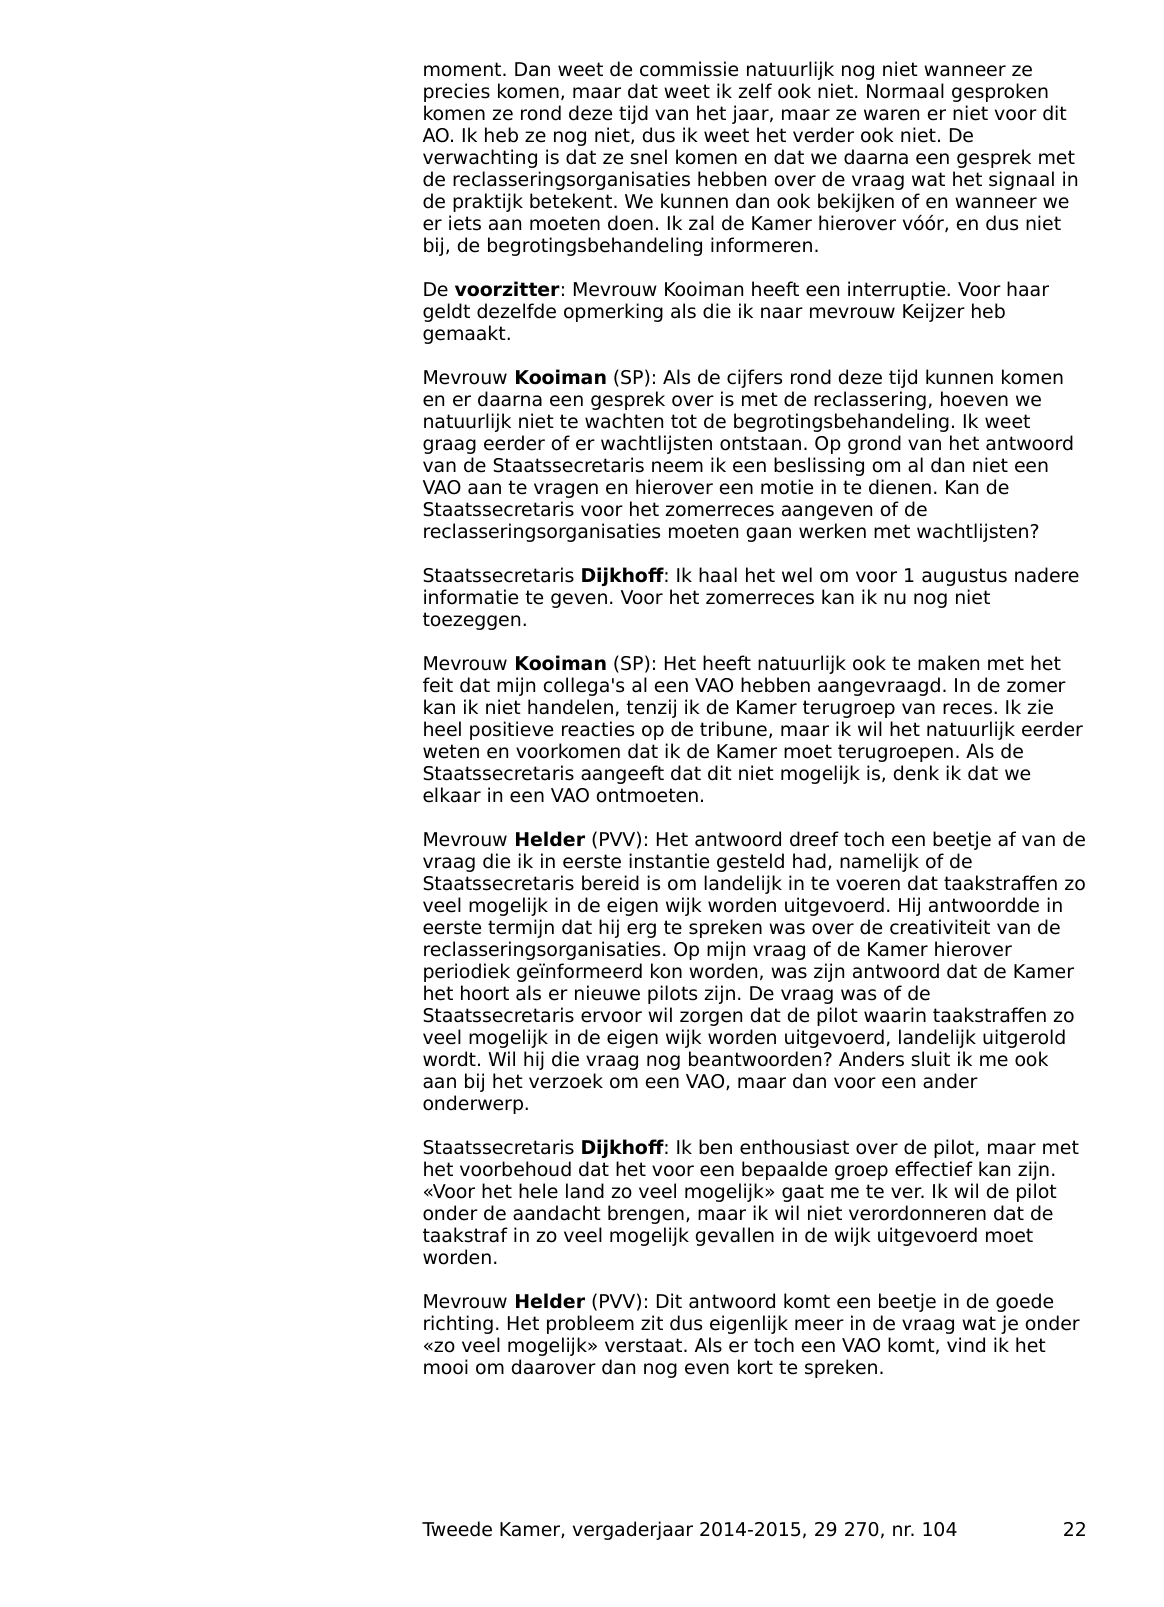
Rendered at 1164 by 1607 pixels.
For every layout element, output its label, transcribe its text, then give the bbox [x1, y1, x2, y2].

text De voorzitter: Mevrouw Kooiman heeft een interruptie. Voor haar geldt dezelfde opmerking als die ik naar mevrouw Keijzer heb gemaakt. [422, 279, 1087, 345]
text Mevrouw Kooiman (SP): Als de cijfers rond deze tijd kunnen komen en er daarna een gesprek over is met de reclassering, hoeven we natuurlijk niet te wachten tot de begrotingsbehandeling. Ik weet graag eerder of er wachtlijsten ontstaan. Op grond van het antwoord van de Staatssecretaris neem ik een beslissing om al dan niet een VAO aan te vragen en hierover een motie in te dienen. Kan de Staatssecretaris voor het zomerreces aangeven of de reclasseringsorganisaties moeten gaan werken met wachtlijsten? [422, 367, 1087, 543]
text Mevrouw Helder (PVV): Het antwoord dreef toch een beetje af van de vraag die ik in eerste instantie gesteld had, namelijk of de Staatssecretaris bereid is om landelijk in te voeren dat taakstraffen zo veel mogelijk in de eigen wijk worden uitgevoerd. Hij antwoordde in eerste termijn dat hij erg te spreken was over de creativiteit van de reclasseringsorganisaties. Op mijn vraag of de Kamer hierover periodiek geïnformeerd kon worden, was zijn antwoord dat de Kamer het hoort als er nieuwe pilots zijn. De vraag was of de Staatssecretaris ervoor wil zorgen dat de pilot waarin taakstraffen zo veel mogelijk in de eigen wijk worden uitgevoerd, landelijk uitgerold wordt. Wil hij die vraag nog beantwoorden? Anders sluit ik me ook aan bij het verzoek om een VAO, maar dan voor een ander onderwerp. [422, 829, 1087, 1115]
text Mevrouw Kooiman (SP): Het heeft natuurlijk ook te maken met het feit dat mijn collega's al een VAO hebben aangevraagd. In de zomer kan ik niet handelen, tenzij ik de Kamer terugroep van reces. Ik zie heel positieve reacties op de tribune, maar ik wil het natuurlijk eerder weten en voorkomen dat ik de Kamer moet terugroepen. Als de Staatssecretaris aangeeft dat dit niet mogelijk is, denk ik dat we elkaar in een VAO ontmoeten. [422, 653, 1087, 807]
text Mevrouw Helder (PVV): Dit antwoord komt een beetje in de goede richting. Het probleem zit dus eigenlijk meer in de vraag wat je onder «zo veel mogelijk» verstaat. Als er toch een VAO komt, vind ik het mooi om daarover dan nog even kort te spreken. [422, 1291, 1087, 1379]
text moment. Dan weet de commissie natuurlijk nog niet wanneer ze precies komen, maar dat weet ik zelf ook niet. Normaal gesproken komen ze rond deze tijd van het jaar, maar ze waren er niet voor dit AO. Ik heb ze nog niet, dus ik weet het verder ook niet. De verwachting is dat ze snel komen en dat we daarna een gesprek met de reclasseringsorganisaties hebben over de vraag wat het signaal in de praktijk betekent. We kunnen dan ook bekijken of en wanneer we er iets aan moeten doen. Ik zal de Kamer hierover vóór, en dus niet bij, de begrotingsbehandeling informeren. [422, 59, 1087, 257]
text Staatssecretaris Dijkhoff: Ik haal het wel om voor 1 augustus nadere informatie te geven. Voor het zomerreces kan ik nu nog niet toezeggen. [422, 565, 1087, 631]
text Staatssecretaris Dijkhoff: Ik ben enthousiast over de pilot, maar met het voorbehoud dat het voor een bepaalde groep effectief kan zijn. «Voor het hele land zo veel mogelijk» gaat me te ver. Ik wil de pilot onder de aandacht brengen, maar ik wil niet verordonneren dat de taakstraf in zo veel mogelijk gevallen in de wijk uitgevoerd moet worden. [422, 1137, 1087, 1269]
